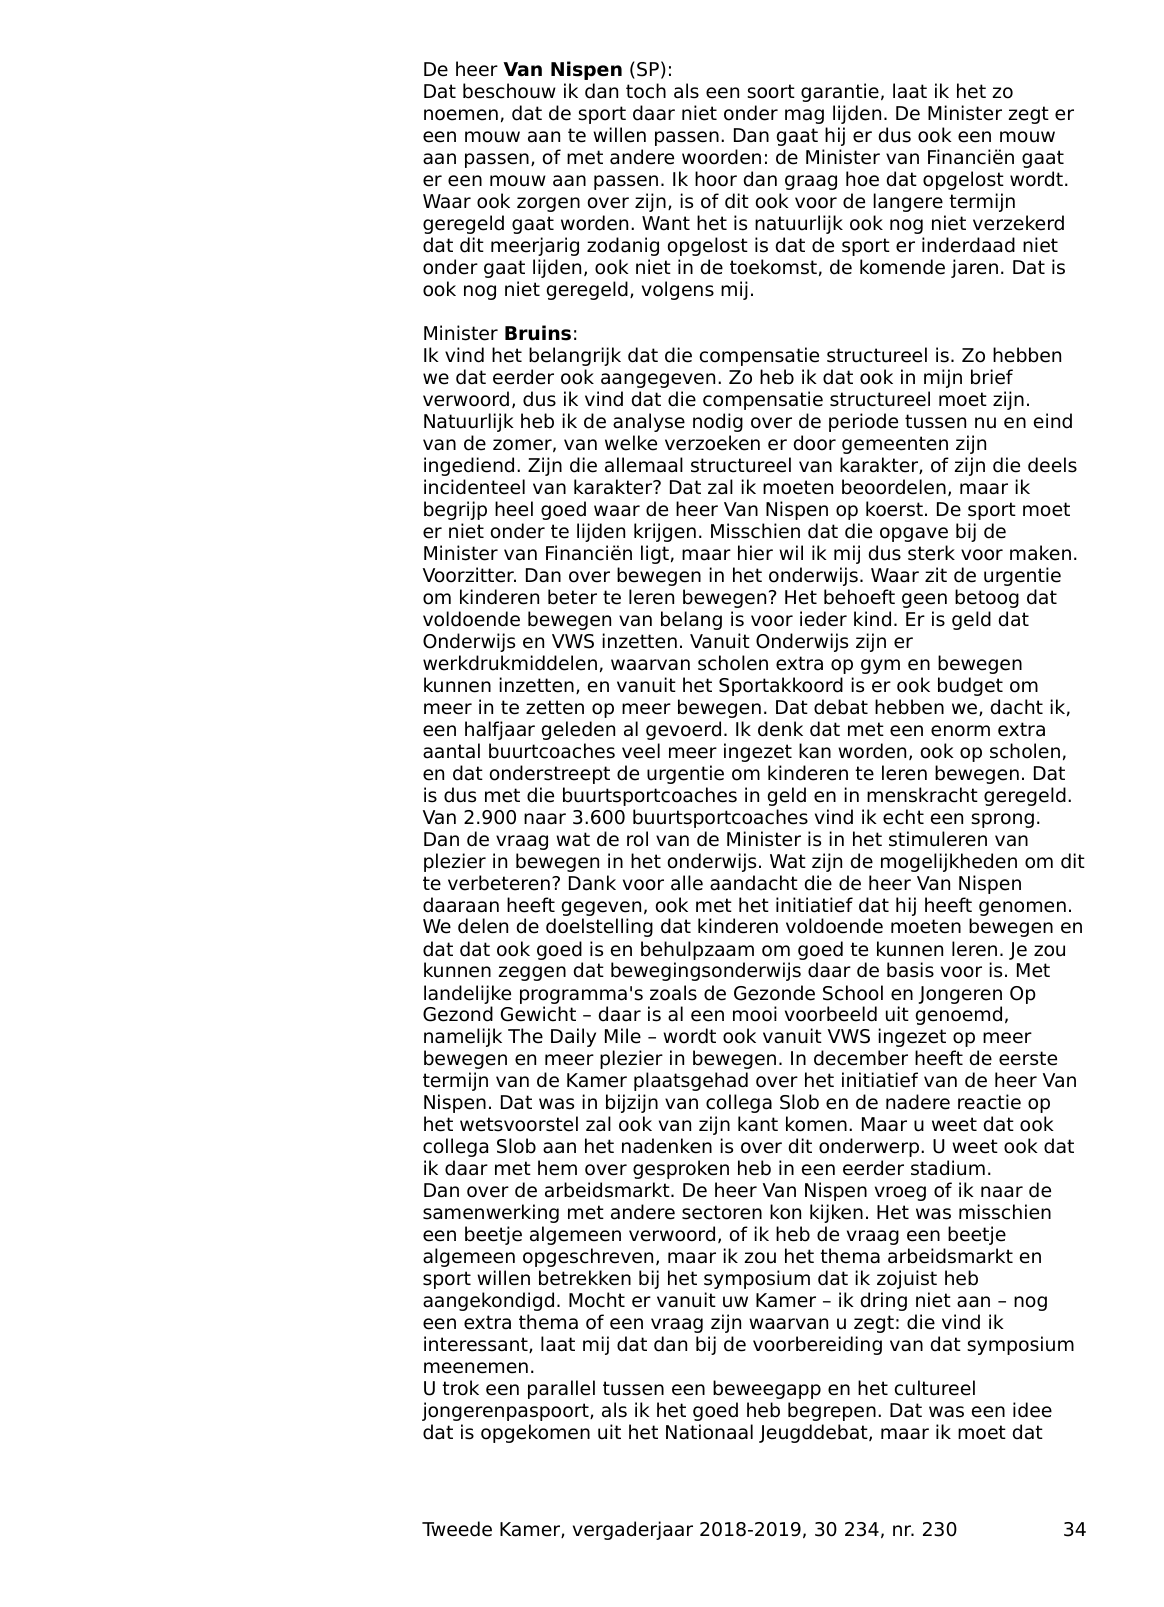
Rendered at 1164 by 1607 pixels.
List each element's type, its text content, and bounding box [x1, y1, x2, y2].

text Dan over de arbeidsmarkt. De heer Van Nispen vroeg of ik naar de samenwerking met andere sectoren kon kijken. Het was misschien een beetje algemeen verwoord, of ik heb de vraag een beetje algemeen opgeschreven, maar ik zou het thema arbeidsmarkt en sport willen betrekken bij het symposium dat ik zojuist heb aangekondigd. Mocht er vanuit uw Kamer – ik dring niet aan – nog een extra thema of een vraag zijn waarvan u zegt: die vind ik interessant, laat mij dat dan bij de voorbereiding van dat symposium meenemen. [422, 1180, 1087, 1378]
text Dat beschouw ik dan toch als een soort garantie, laat ik het zo noemen, dat de sport daar niet onder mag lijden. De Minister zegt er een mouw aan te willen passen. Dan gaat hij er dus ook een mouw aan passen, of met andere woorden: de Minister van Financiën gaat er een mouw aan passen. Ik hoor dan graag hoe dat opgelost wordt. Waar ook zorgen over zijn, is of dit ook voor de langere termijn geregeld gaat worden. Want het is natuurlijk ook nog niet verzekerd dat dit meerjarig zodanig opgelost is dat de sport er inderdaad niet onder gaat lijden, ook niet in de toekomst, de komende jaren. Dat is ook nog niet geregeld, volgens mij. [422, 81, 1087, 301]
text Minister Bruins: [422, 323, 1087, 345]
text U trok een parallel tussen een beweegapp en het cultureel jongerenpaspoort, als ik het goed heb begrepen. Dat was een idee dat is opgekomen uit het Nationaal Jeugddebat, maar ik moet dat [422, 1378, 1087, 1444]
text Dan de vraag wat de rol van de Minister is in het stimuleren van plezier in bewegen in het onderwijs. Wat zijn de mogelijkheden om dit te verbeteren? Dank voor alle aandacht die de heer Van Nispen daaraan heeft gegeven, ook met het initiatief dat hij heeft genomen. We delen de doelstelling dat kinderen voldoende moeten bewegen en dat dat ook goed is en behulpzaam om goed te kunnen leren. Je zou kunnen zeggen dat bewegingsonderwijs daar de basis voor is. Met landelijke programma's zoals de Gezonde School en Jongeren Op Gezond Gewicht – daar is al een mooi voorbeeld uit genoemd, namelijk The Daily Mile – wordt ook vanuit VWS ingezet op meer bewegen en meer plezier in bewegen. In december heeft de eerste termijn van de Kamer plaatsgehad over het initiatief van de heer Van Nispen. Dat was in bijzijn van collega Slob en de nadere reactie op het wetsvoorstel zal ook van zijn kant komen. Maar u weet dat ook collega Slob aan het nadenken is over dit onderwerp. U weet ook dat ik daar met hem over gesproken heb in een eerder stadium. [422, 828, 1087, 1180]
text Voorzitter. Dan over bewegen in het onderwijs. Waar zit de urgentie om kinderen beter te leren bewegen? Het behoeft geen betoog dat voldoende bewegen van belang is voor ieder kind. Er is geld dat Onderwijs en VWS inzetten. Vanuit Onderwijs zijn er werkdrukmiddelen, waarvan scholen extra op gym en bewegen kunnen inzetten, en vanuit het Sportakkoord is er ook budget om meer in te zetten op meer bewegen. Dat debat hebben we, dacht ik, een halfjaar geleden al gevoerd. Ik denk dat met een enorm extra aantal buurtcoaches veel meer ingezet kan worden, ook op scholen, en dat onderstreept de urgentie om kinderen te leren bewegen. Dat is dus met die buurtsportcoaches in geld en in menskracht geregeld. Van 2.900 naar 3.600 buurtsportcoaches vind ik echt een sprong. [422, 565, 1087, 828]
text De heer Van Nispen (SP): [422, 59, 1087, 81]
text Ik vind het belangrijk dat die compensatie structureel is. Zo hebben we dat eerder ook aangegeven. Zo heb ik dat ook in mijn brief verwoord, dus ik vind dat die compensatie structureel moet zijn. Natuurlijk heb ik de analyse nodig over de periode tussen nu en eind van de zomer, van welke verzoeken er door gemeenten zijn ingediend. Zijn die allemaal structureel van karakter, of zijn die deels incidenteel van karakter? Dat zal ik moeten beoordelen, maar ik begrijp heel goed waar de heer Van Nispen op koerst. De sport moet er niet onder te lijden krijgen. Misschien dat die opgave bij de Minister van Financiën ligt, maar hier wil ik mij dus sterk voor maken. [422, 345, 1087, 565]
